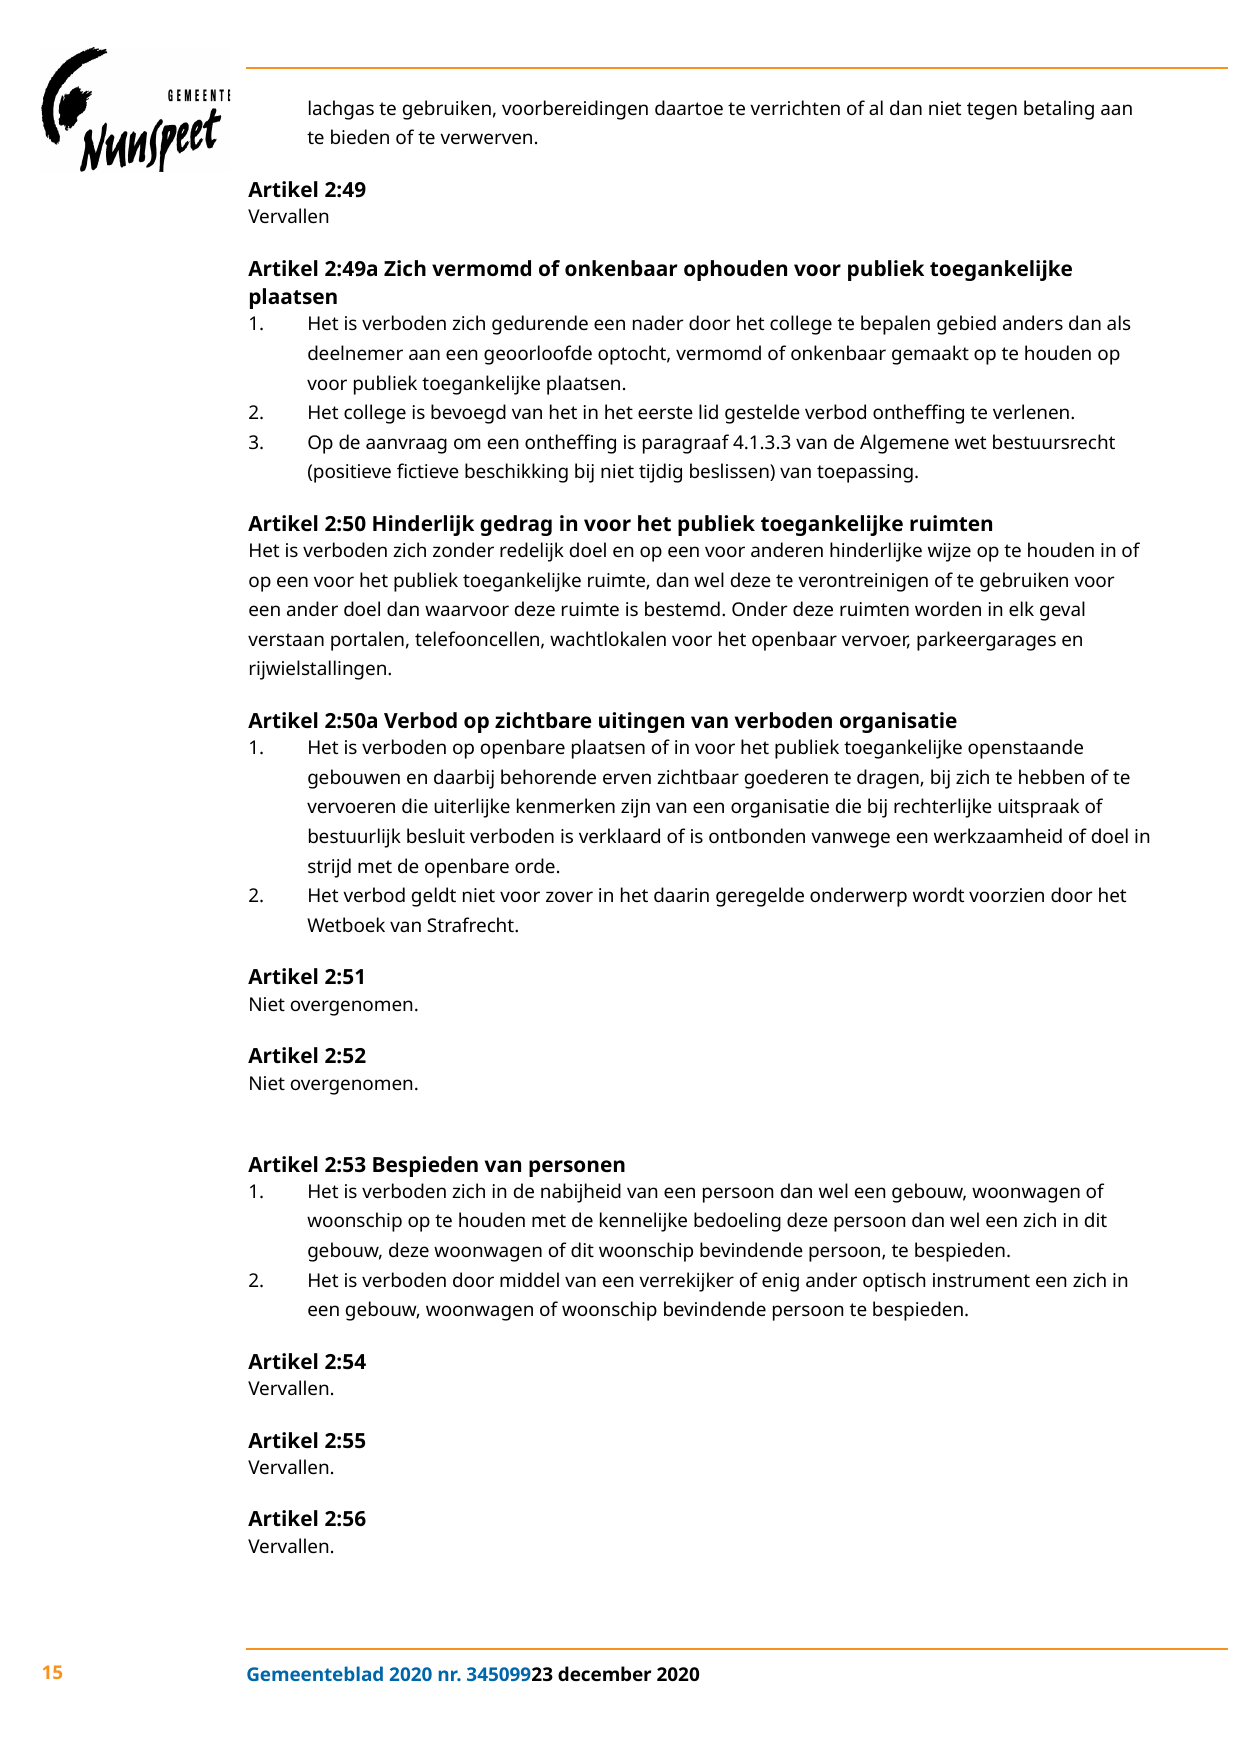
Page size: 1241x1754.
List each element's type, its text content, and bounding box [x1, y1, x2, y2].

picture [41, 47, 231, 172]
list Op de aanvraag om een ontheffing is paragraaf 4.1.3.3 van de Algemene wet bestuursrecht (positieve fictieve beschikking bij niet tijdig beslissen) van toepassing. [248, 429, 1152, 484]
text Artikel 2:54 [248, 1347, 1152, 1375]
list Het verbod geldt niet voor zover in het daarin geregelde onderwerp wordt voorzien door het Wetboek van Strafrecht. [248, 882, 1152, 938]
list woonschip op te houden met de kennelijke bedoeling deze persoon dan wel een zich in dit [248, 1208, 1152, 1233]
text Niet overgenomen. [248, 1070, 1152, 1095]
text Artikel 2:51 [248, 962, 1152, 991]
list Het is verboden zich gedurende een nader door het college te bepalen gebied anders dan als [248, 311, 1152, 336]
list Het is verboden door middel van een verrekijker of enig ander optisch instrument een zich in [248, 1267, 1152, 1293]
text Vervallen. [248, 1375, 1152, 1401]
text Vervallen. [248, 1533, 1152, 1559]
list voor publiek toegankelijke plaatsen. [248, 370, 1152, 395]
text Artikel 2:50a Verbod op zichtbare uitingen van verboden organisatie [248, 706, 1152, 734]
text Vervallen [248, 203, 1152, 229]
text Artikel 2:55 [248, 1426, 1152, 1454]
text Niet overgenomen. [248, 991, 1152, 1017]
list lachgas te gebruiken, voorbereidingen daartoe te verrichten of al dan niet tegen betaling aan te bieden of te verwerven. [248, 95, 1152, 150]
text Artikel 2:56 [248, 1504, 1152, 1533]
list gebouw, deze woonwagen of dit woonschip bevindende persoon, te bespieden. [248, 1237, 1152, 1263]
list Het college is bevoegd van het in het eerste lid gestelde verbod ontheffing te verlenen. [248, 399, 1152, 425]
list een gebouw, woonwagen of woonschip bevindende persoon te bespieden. [248, 1296, 1152, 1322]
text Het is verboden zich zonder redelijk doel en op een voor anderen hinderlijke wijze op te houden in of op een voor het publiek toegankelijke ruimte, dan wel deze te verontreinigen of te gebruiken voor een ander doel dan waarvoor deze ruimte is bestemd. Onder deze ruimten worden in elk geval verstaan portalen, telefooncellen, wachtlokalen voor het openbaar vervoer, parkeergarages en rijwielstallingen. [248, 537, 1152, 681]
text Artikel 2:49 [248, 175, 1152, 203]
text Artikel 2:50 Hinderlijk gedrag in voor het publiek toegankelijke ruimten [248, 509, 1152, 537]
list Het is verboden zich in de nabijheid van een persoon dan wel een gebouw, woonwagen of [248, 1178, 1152, 1204]
text Vervallen. [248, 1454, 1152, 1480]
text Artikel 2:49a Zich vermomd of onkenbaar ophouden voor publiek toegankelijke plaatsen [248, 254, 1152, 311]
text Artikel 2:52 [248, 1041, 1152, 1070]
text Artikel 2:53 Bespieden van personen [248, 1150, 1152, 1178]
list deelnemer aan een geoorloofde optocht, vermomd of onkenbaar gemaakt op te houden op [248, 340, 1152, 366]
list Het is verboden op openbare plaatsen of in voor het publiek toegankelijke openstaande gebouwen en daarbij behorende erven zichtbaar goederen te dragen, bij zich te hebben of te vervoeren die uiterlijke kenmerken zijn van een organisatie die bij rechterlijke uitspraak of bestuurlijk besluit verboden is verklaard of is ontbonden vanwege een werkzaamheid of doel in strijd met de openbare orde. [248, 734, 1152, 878]
